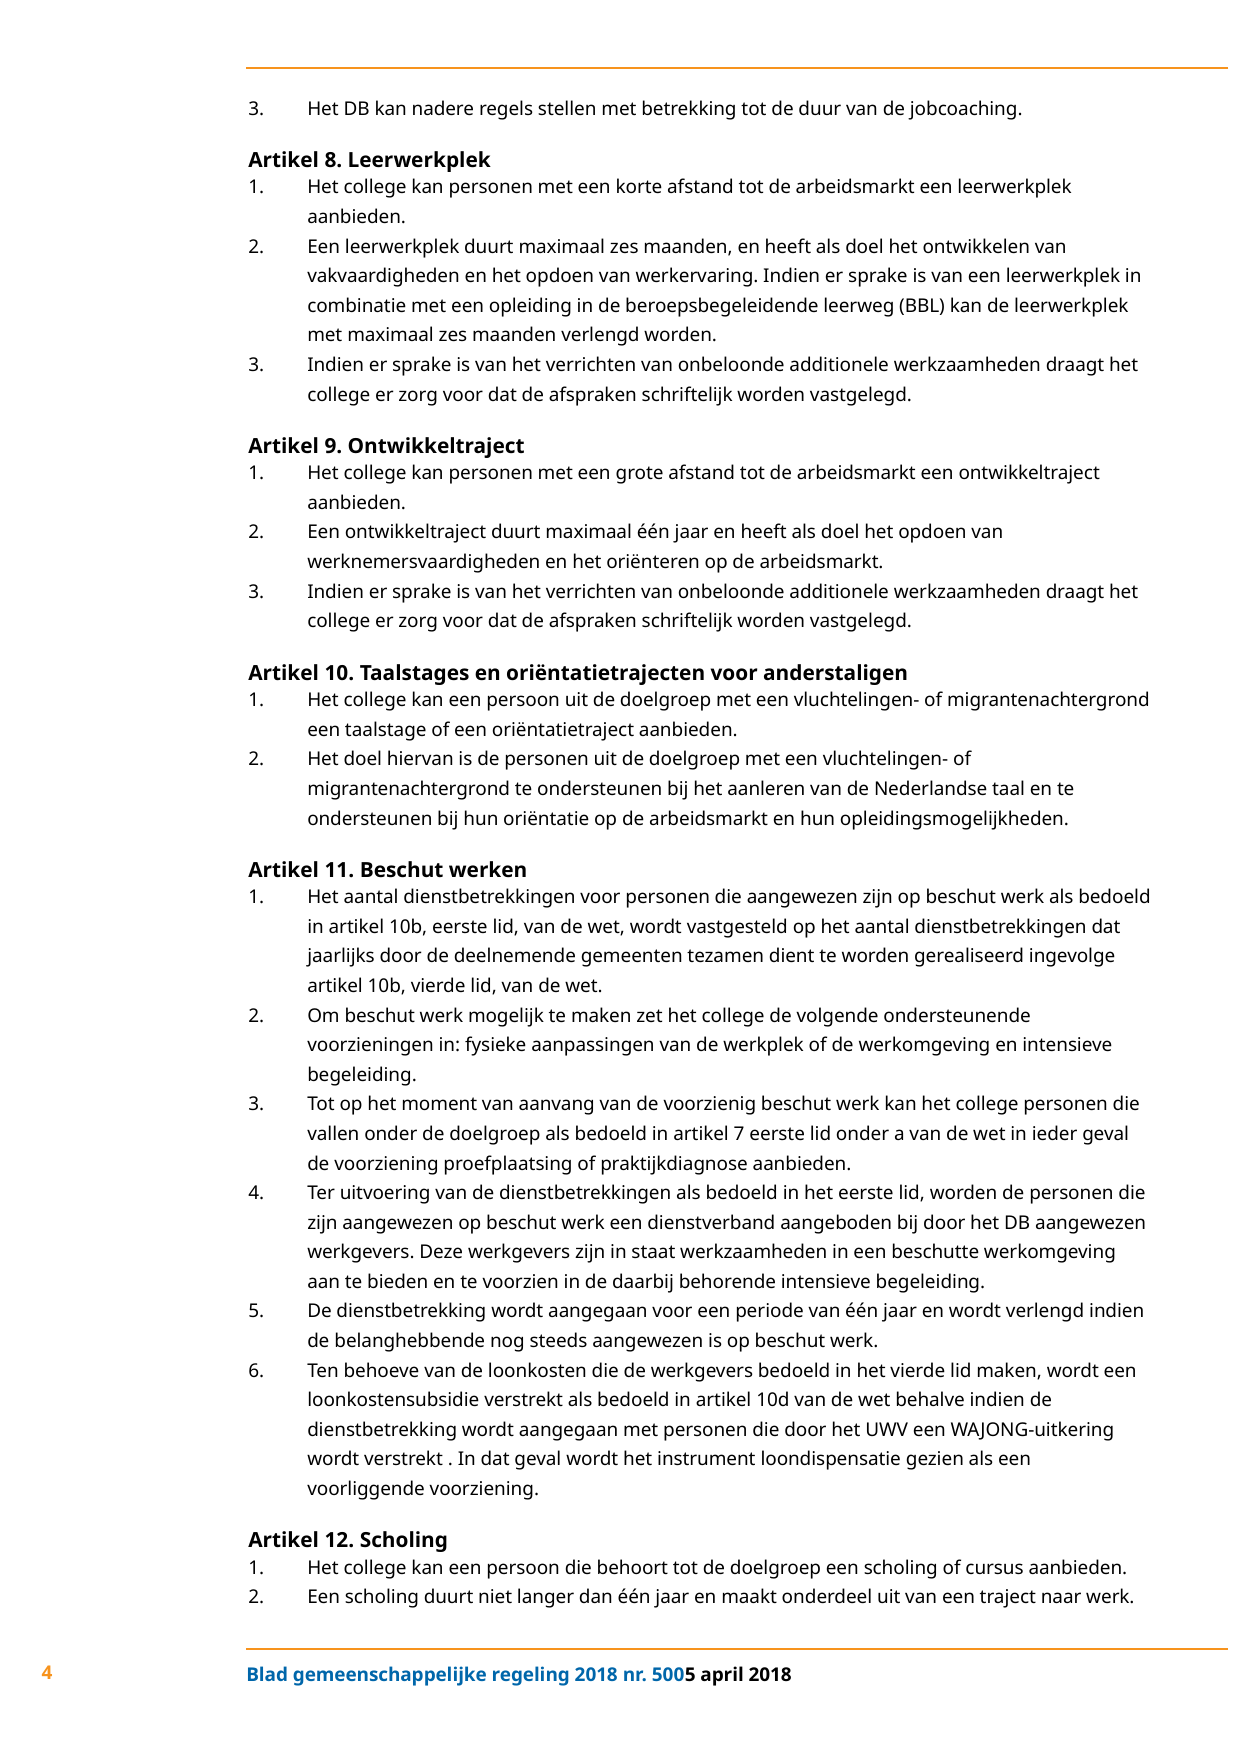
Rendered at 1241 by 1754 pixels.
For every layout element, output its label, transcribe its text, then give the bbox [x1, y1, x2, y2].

list Het college kan een persoon uit de doelgroep met een vluchtelingen- of migrantenachtergrond een taalstage of een oriëntatietraject aanbieden. [248, 686, 1152, 742]
list Ter uitvoering van de dienstbetrekkingen als bedoeld in het eerste lid, worden de personen die zijn aangewezen op beschut werk een dienstverband aangeboden bij door het DB aangewezen werkgevers. Deze werkgevers zijn in staat werkzaamheden in een beschutte werkomgeving aan te bieden en te voorzien in de daarbij behorende intensieve begeleiding. [248, 1179, 1152, 1294]
text Artikel 10. Taalstages en oriëntatietrajecten voor anderstaligen [248, 658, 1152, 686]
text Artikel 12. Scholing [248, 1526, 1152, 1554]
list Het college kan personen met een grote afstand tot de arbeidsmarkt een ontwikkeltraject aanbieden. [248, 459, 1152, 515]
list Het doel hiervan is de personen uit de doelgroep met een vluchtelingen- of migrantenachtergrond te ondersteunen bij het aanleren van de Nederlandse taal en te ondersteunen bij hun oriëntatie op de arbeidsmarkt en hun opleidingsmogelijkheden. [248, 746, 1152, 830]
list Tot op het moment van aanvang van de voorzienig beschut werk kan het college personen die vallen onder de doelgroep als bedoeld in artikel 7 eerste lid onder a van de wet in ieder geval de voorziening proefplaatsing of praktijkdiagnose aanbieden. [248, 1091, 1152, 1176]
list Een scholing duurt niet langer dan één jaar en maakt onderdeel uit van een traject naar werk. [248, 1584, 1152, 1609]
list Het college kan personen met een korte afstand tot de arbeidsmarkt een leerwerkplek aanbieden. [248, 174, 1152, 229]
text Artikel 9. Ontwikkeltraject [248, 431, 1152, 459]
list Indien er sprake is van het verrichten van onbeloonde additionele werkzaamheden draagt het college er zorg voor dat de afspraken schriftelijk worden vastgelegd. [248, 351, 1152, 406]
list Het DB kan nadere regels stellen met betrekking tot de duur van de jobcoaching. [248, 95, 1152, 121]
list De dienstbetrekking wordt aangegaan voor een periode van één jaar en wordt verlengd indien de belanghebbende nog steeds aangewezen is op beschut werk. [248, 1298, 1152, 1353]
text Artikel 11. Beschut werken [248, 855, 1152, 883]
list Een ontwikkeltraject duurt maximaal één jaar en heeft als doel het opdoen van werknemersvaardigheden en het oriënteren op de arbeidsmarkt. [248, 519, 1152, 574]
list Ten behoeve van de loonkosten die de werkgevers bedoeld in het vierde lid maken, wordt een loonkostensubsidie verstrekt als bedoeld in artikel 10d van de wet behalve indien de dienstbetrekking wordt aangegaan met personen die door het UWV een WAJONG-uitkering wordt verstrekt . In dat geval wordt het instrument loondispensatie gezien als een voorliggende voorziening. [248, 1357, 1152, 1501]
text Artikel 8. Leerwerkplek [248, 145, 1152, 174]
picture [41, 47, 231, 172]
list Een leerwerkplek duurt maximaal zes maanden, en heeft als doel het ontwikkelen van vakvaardigheden en het opdoen van werkervaring. Indien er sprake is van een leerwerkplek in combinatie met een opleiding in de beroepsbegeleidende leerweg (BBL) kan de leerwerkplek met maximaal zes maanden verlengd worden. [248, 233, 1152, 347]
list Indien er sprake is van het verrichten van onbeloonde additionele werkzaamheden draagt het college er zorg voor dat de afspraken schriftelijk worden vastgelegd. [248, 578, 1152, 633]
list Om beschut werk mogelijk te maken zet het college de volgende ondersteunende voorzieningen in: fysieke aanpassingen van de werkplek of de werkomgeving en intensieve begeleiding. [248, 1002, 1152, 1087]
list Het aantal dienstbetrekkingen voor personen die aangewezen zijn op beschut werk als bedoeld in artikel 10b, eerste lid, van de wet, wordt vastgesteld op het aantal dienstbetrekkingen dat jaarlijks door de deelnemende gemeenten tezamen dient te worden gerealiseerd ingevolge artikel 10b, vierde lid, van de wet. [248, 883, 1152, 998]
list Het college kan een persoon die behoort tot de doelgroep een scholing of cursus aanbieden. [248, 1554, 1152, 1580]
